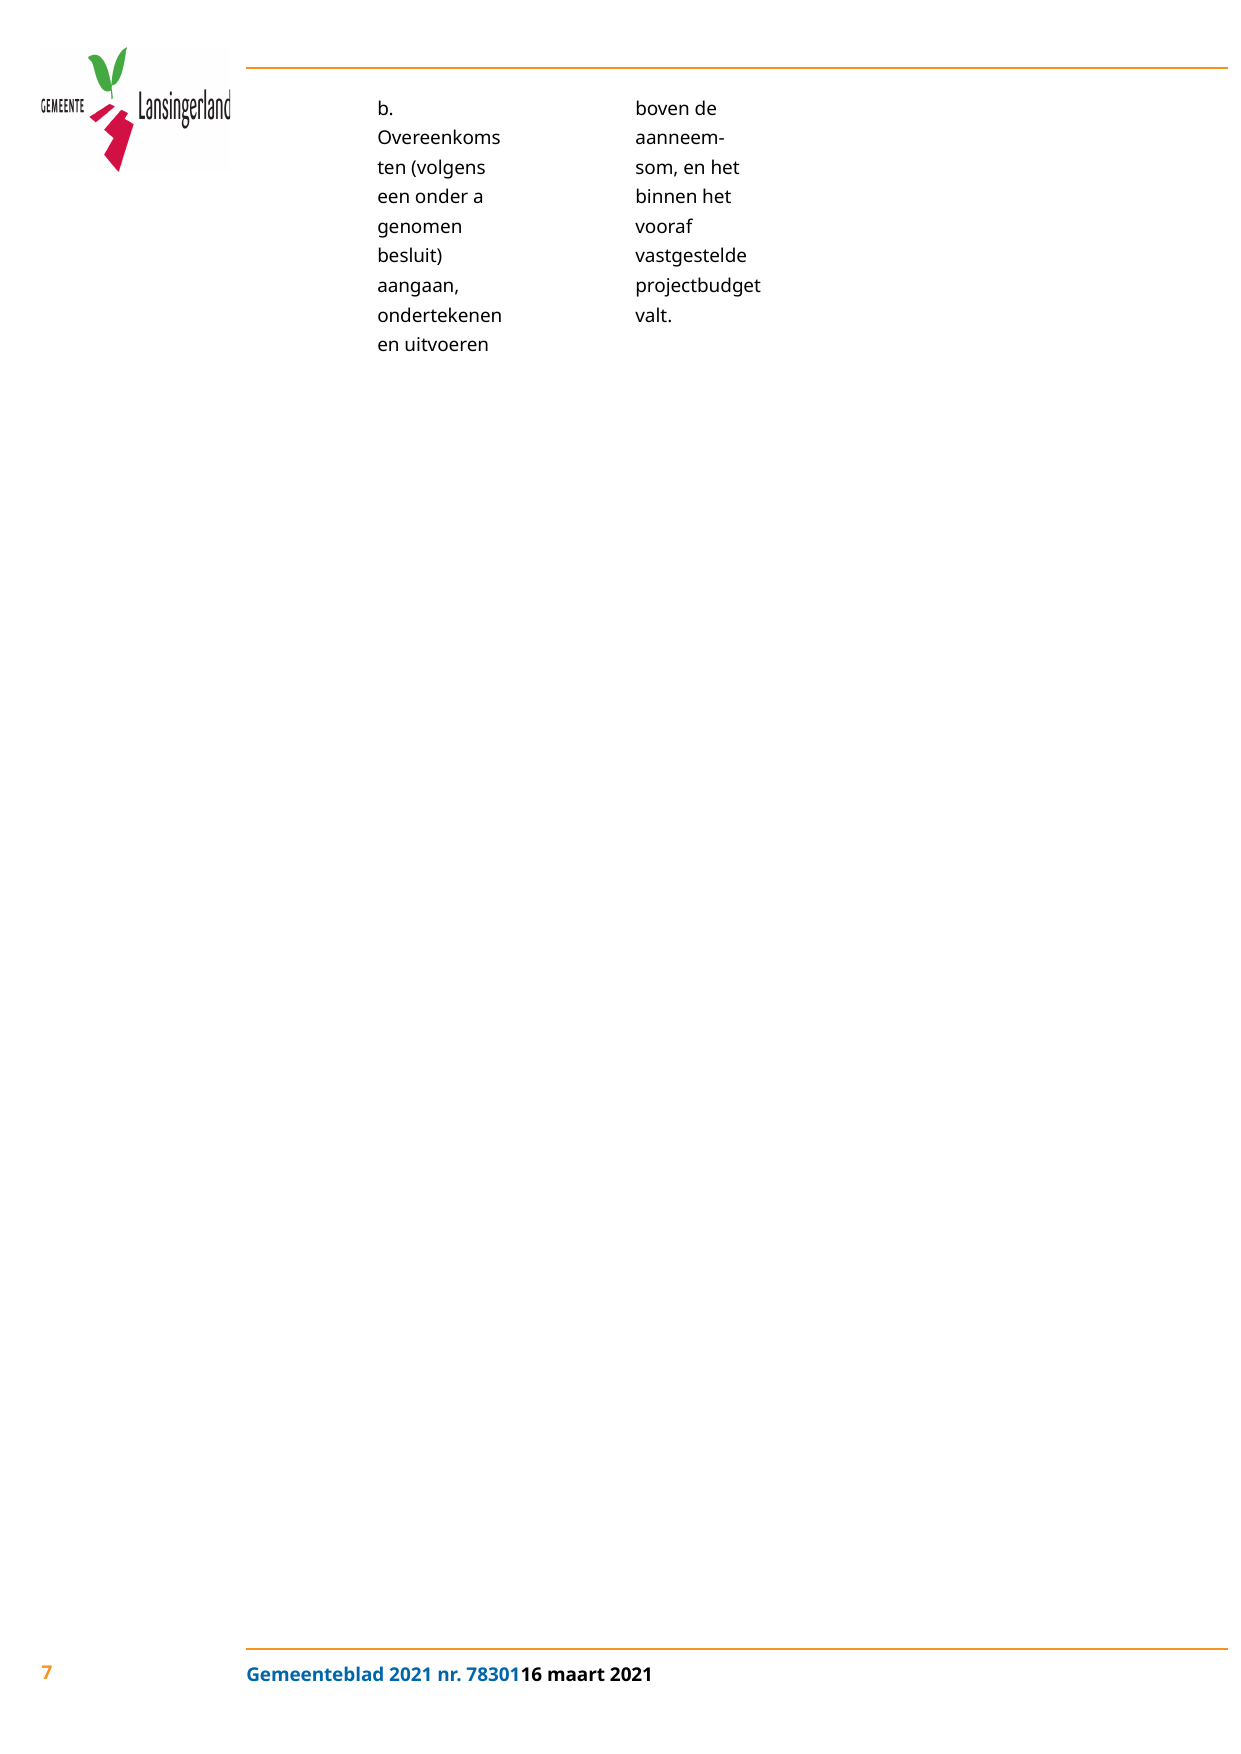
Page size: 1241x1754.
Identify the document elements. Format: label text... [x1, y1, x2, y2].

table_header [894, 95, 1022, 387]
table_header [764, 95, 893, 387]
table_header [506, 95, 635, 387]
table_header [1023, 95, 1152, 387]
table_header boven de aanneem-som, en het binnen het vooraf vastgestelde projectbudget valt. [635, 95, 764, 387]
picture [41, 47, 231, 172]
table_header [248, 95, 377, 387]
table_header b. Overeenkomsten (volgens een onder a genomen besluit) aangaan, ondertekenen en uitvoeren [377, 95, 506, 387]
